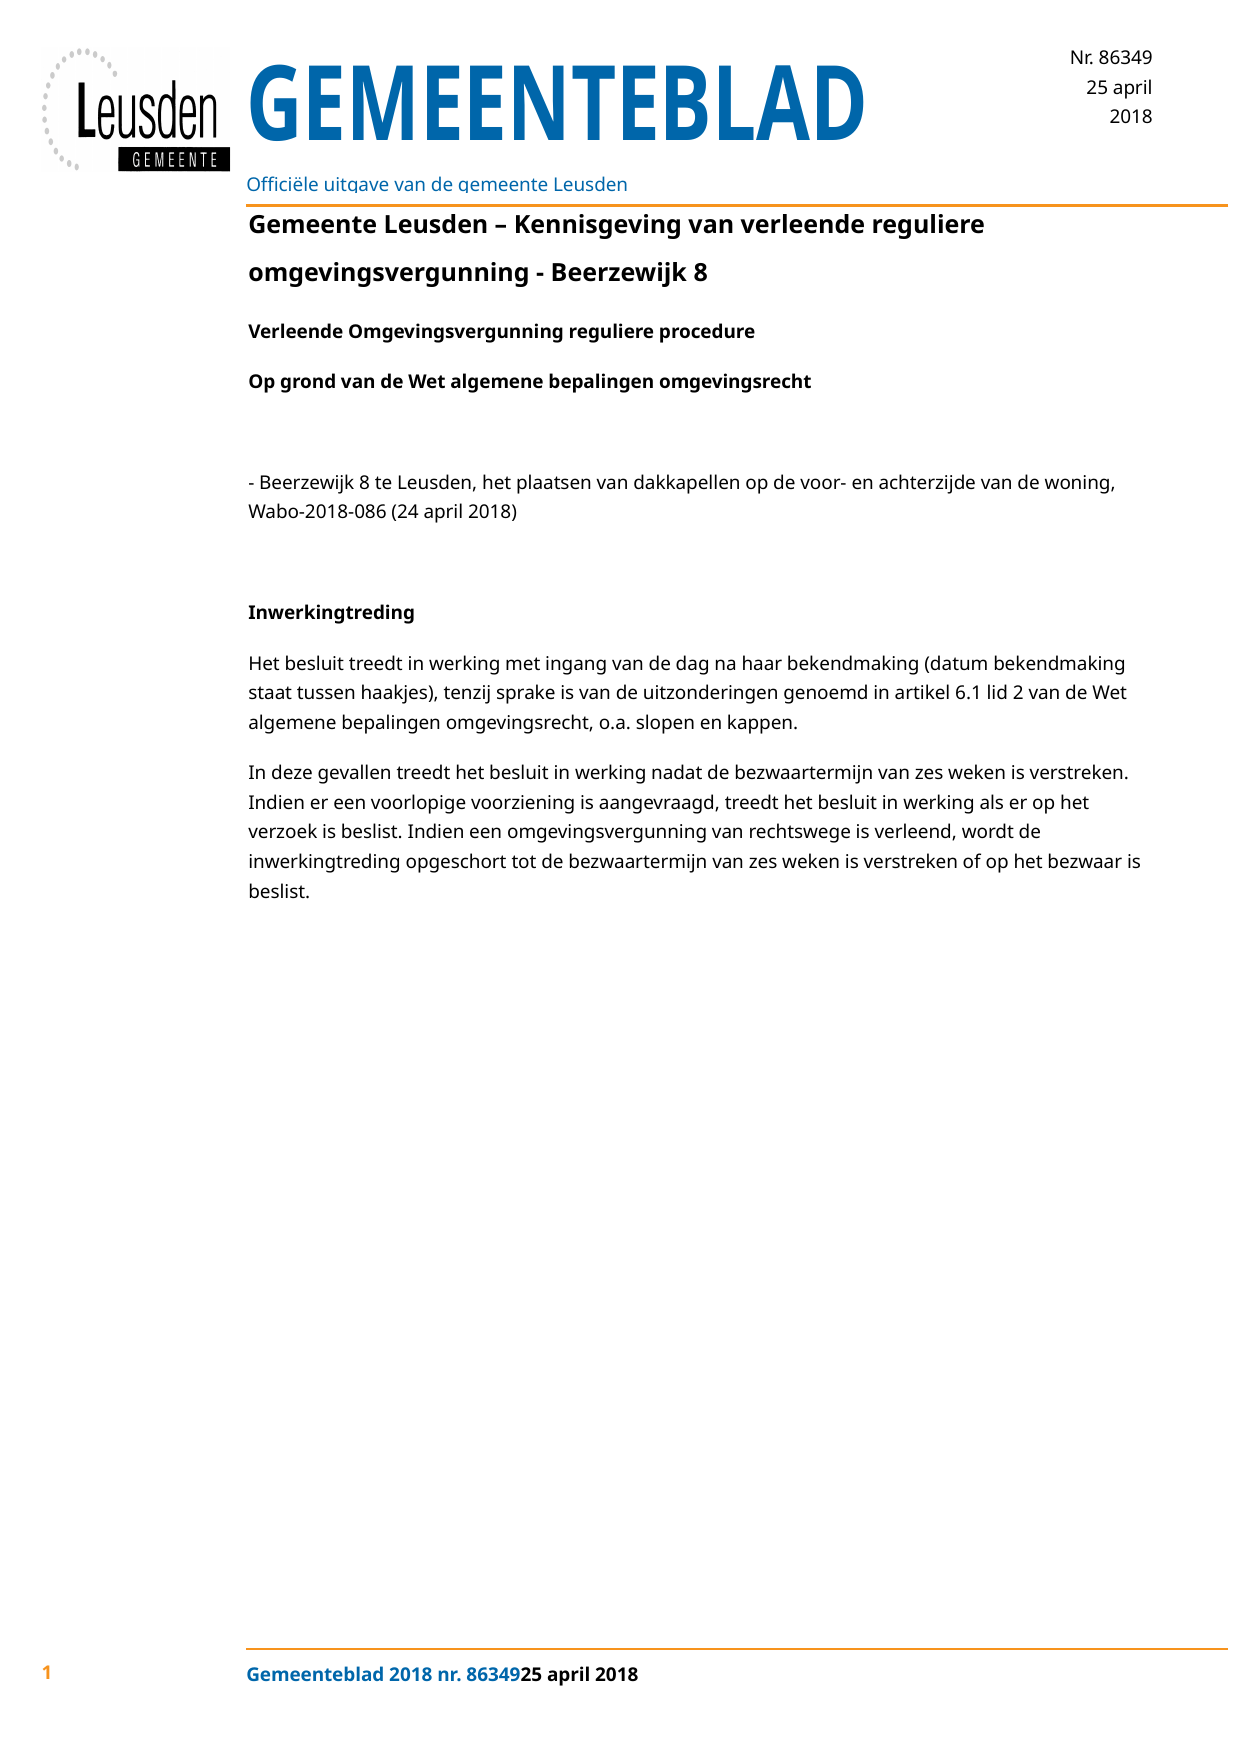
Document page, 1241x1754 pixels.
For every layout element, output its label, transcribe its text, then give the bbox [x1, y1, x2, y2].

text - Beerzewijk 8 te Leusden, het plaatsen van dakkapellen op de voor- en achterzijde van de woning, Wabo-2018-086 (24 april 2018) [248, 469, 1152, 524]
text Verleende Omgevingsvergunning reguliere procedure [248, 318, 1152, 344]
text Het besluit treedt in werking met ingang van de dag na haar bekendmaking (datum bekendmaking staat tussen haakjes), tenzij sprake is van de uitzonderingen genoemd in artikel 6.1 lid 2 van de Wet algemene bepalingen omgevingsrecht, o.a. slopen en kappen. [248, 650, 1152, 735]
text In deze gevallen treedt het besluit in werking nadat de bezwaartermijn van zes weken is verstreken. Indien er een voorlopige voorziening is aangevraagd, treedt het besluit in werking als er op het verzoek is beslist. Indien een omgevingsvergunning van rechtswege is verleend, wordt de inwerkingtreding opgeschort tot de bezwaartermijn van zes weken is verstreken of op het bezwaar is beslist. [248, 759, 1152, 904]
text Op grond van de Wet algemene bepalingen omgevingsrecht [248, 368, 1152, 394]
text Inwerkingtreding [248, 599, 1152, 625]
text Gemeente Leusden – Kennisgeving van verleende reguliere omgevingsvergunning - Beerzewijk 8 [248, 207, 1152, 288]
picture [41, 47, 231, 172]
